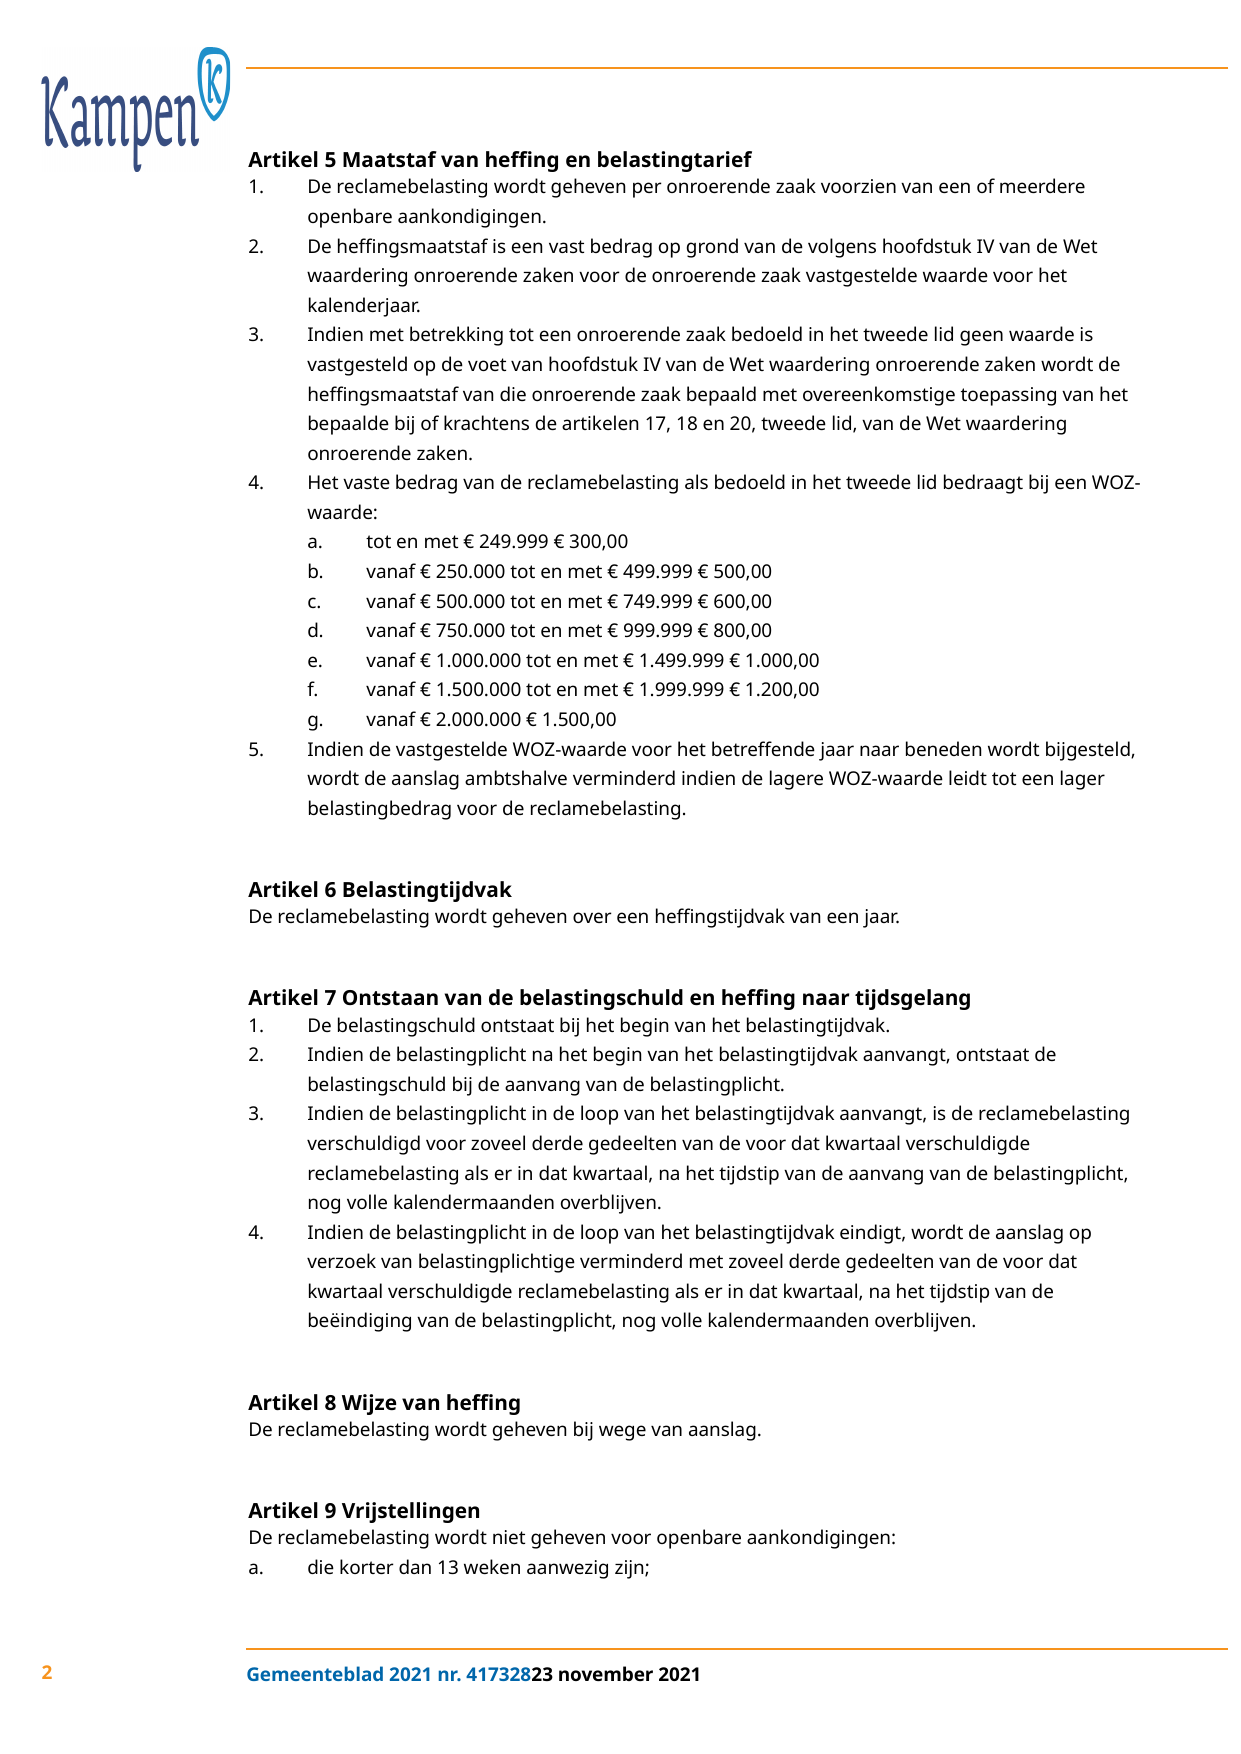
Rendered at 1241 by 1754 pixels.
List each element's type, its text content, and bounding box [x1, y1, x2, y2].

list vanaf € 500.000 tot en met € 749.999 € 600,00 [307, 588, 1152, 613]
text Artikel 7 Ontstaan van de belastingschuld en heffing naar tijdsgelang [248, 983, 1152, 1012]
list tot en met € 249.999 € 300,00 [307, 529, 1152, 554]
list vanaf € 2.000.000 € 1.500,00 [307, 706, 1152, 732]
list vanaf € 250.000 tot en met € 499.999 € 500,00 [307, 558, 1152, 584]
list Indien de vastgestelde WOZ-waarde voor het betreffende jaar naar beneden wordt bijgesteld, wordt de aanslag ambtshalve verminderd indien de lagere WOZ-waarde leidt tot een lager belastingbedrag voor de reclamebelasting. [248, 736, 1152, 821]
list De reclamebelasting wordt geheven per onroerende zaak voorzien van een of meerdere openbare aankondigingen. [248, 174, 1152, 229]
list Indien de belastingplicht na het begin van het belastingtijdvak aanvangt, ontstaat de belastingschuld bij de aanvang van de belastingplicht. [248, 1041, 1152, 1097]
list De heffingsmaatstaf is een vast bedrag op grond van de volgens hoofdstuk IV van de Wet waardering onroerende zaken voor de onroerende zaak vastgestelde waarde voor het kalenderjaar. [248, 233, 1152, 318]
list De belastingschuld ontstaat bij het begin van het belastingtijdvak. [248, 1012, 1152, 1037]
list vanaf € 1.500.000 tot en met € 1.999.999 € 1.200,00 [307, 677, 1152, 702]
list Indien de belastingplicht in de loop van het belastingtijdvak aanvangt, is de reclamebelasting verschuldigd voor zoveel derde gedeelten van de voor dat kwartaal verschuldigde reclamebelasting als er in dat kwartaal, na het tijdstip van de aanvang van de belastingplicht, nog volle kalendermaanden overblijven. [248, 1101, 1152, 1215]
list Het vaste bedrag van de reclamebelasting als bedoeld in het tweede lid bedraagt bij een WOZ-waarde: [248, 469, 1152, 525]
picture [41, 47, 231, 172]
text Artikel 6 Belastingtijdvak [248, 875, 1152, 903]
text De reclamebelasting wordt geheven bij wege van aanslag. [248, 1416, 1152, 1442]
list die korter dan 13 weken aanwezig zijn; [248, 1554, 1152, 1580]
list vanaf € 1.000.000 tot en met € 1.499.999 € 1.000,00 [307, 647, 1152, 673]
list Indien de belastingplicht in de loop van het belastingtijdvak eindigt, wordt de aanslag op verzoek van belastingplichtige verminderd met zoveel derde gedeelten van de voor dat kwartaal verschuldigde reclamebelasting als er in dat kwartaal, na het tijdstip van de beëindiging van de belastingplicht, nog volle kalendermaanden overblijven. [248, 1219, 1152, 1333]
text Artikel 5 Maatstaf van heffing en belastingtarief [248, 145, 1152, 174]
list vanaf € 750.000 tot en met € 999.999 € 800,00 [307, 617, 1152, 643]
text De reclamebelasting wordt geheven over een heffingstijdvak van een jaar. [248, 903, 1152, 929]
list Indien met betrekking tot een onroerende zaak bedoeld in het tweede lid geen waarde is vastgesteld op de voet van hoofdstuk IV van de Wet waardering onroerende zaken wordt de heffingsmaatstaf van die onroerende zaak bepaald met overeenkomstige toepassing van het bepaalde bij of krachtens de artikelen 17, 18 en 20, tweede lid, van de Wet waardering onroerende zaken. [248, 322, 1152, 466]
text De reclamebelasting wordt niet geheven voor openbare aankondigingen: [248, 1524, 1152, 1550]
text Artikel 9 Vrijstellingen [248, 1496, 1152, 1524]
text Artikel 8 Wijze van heffing [248, 1388, 1152, 1416]
